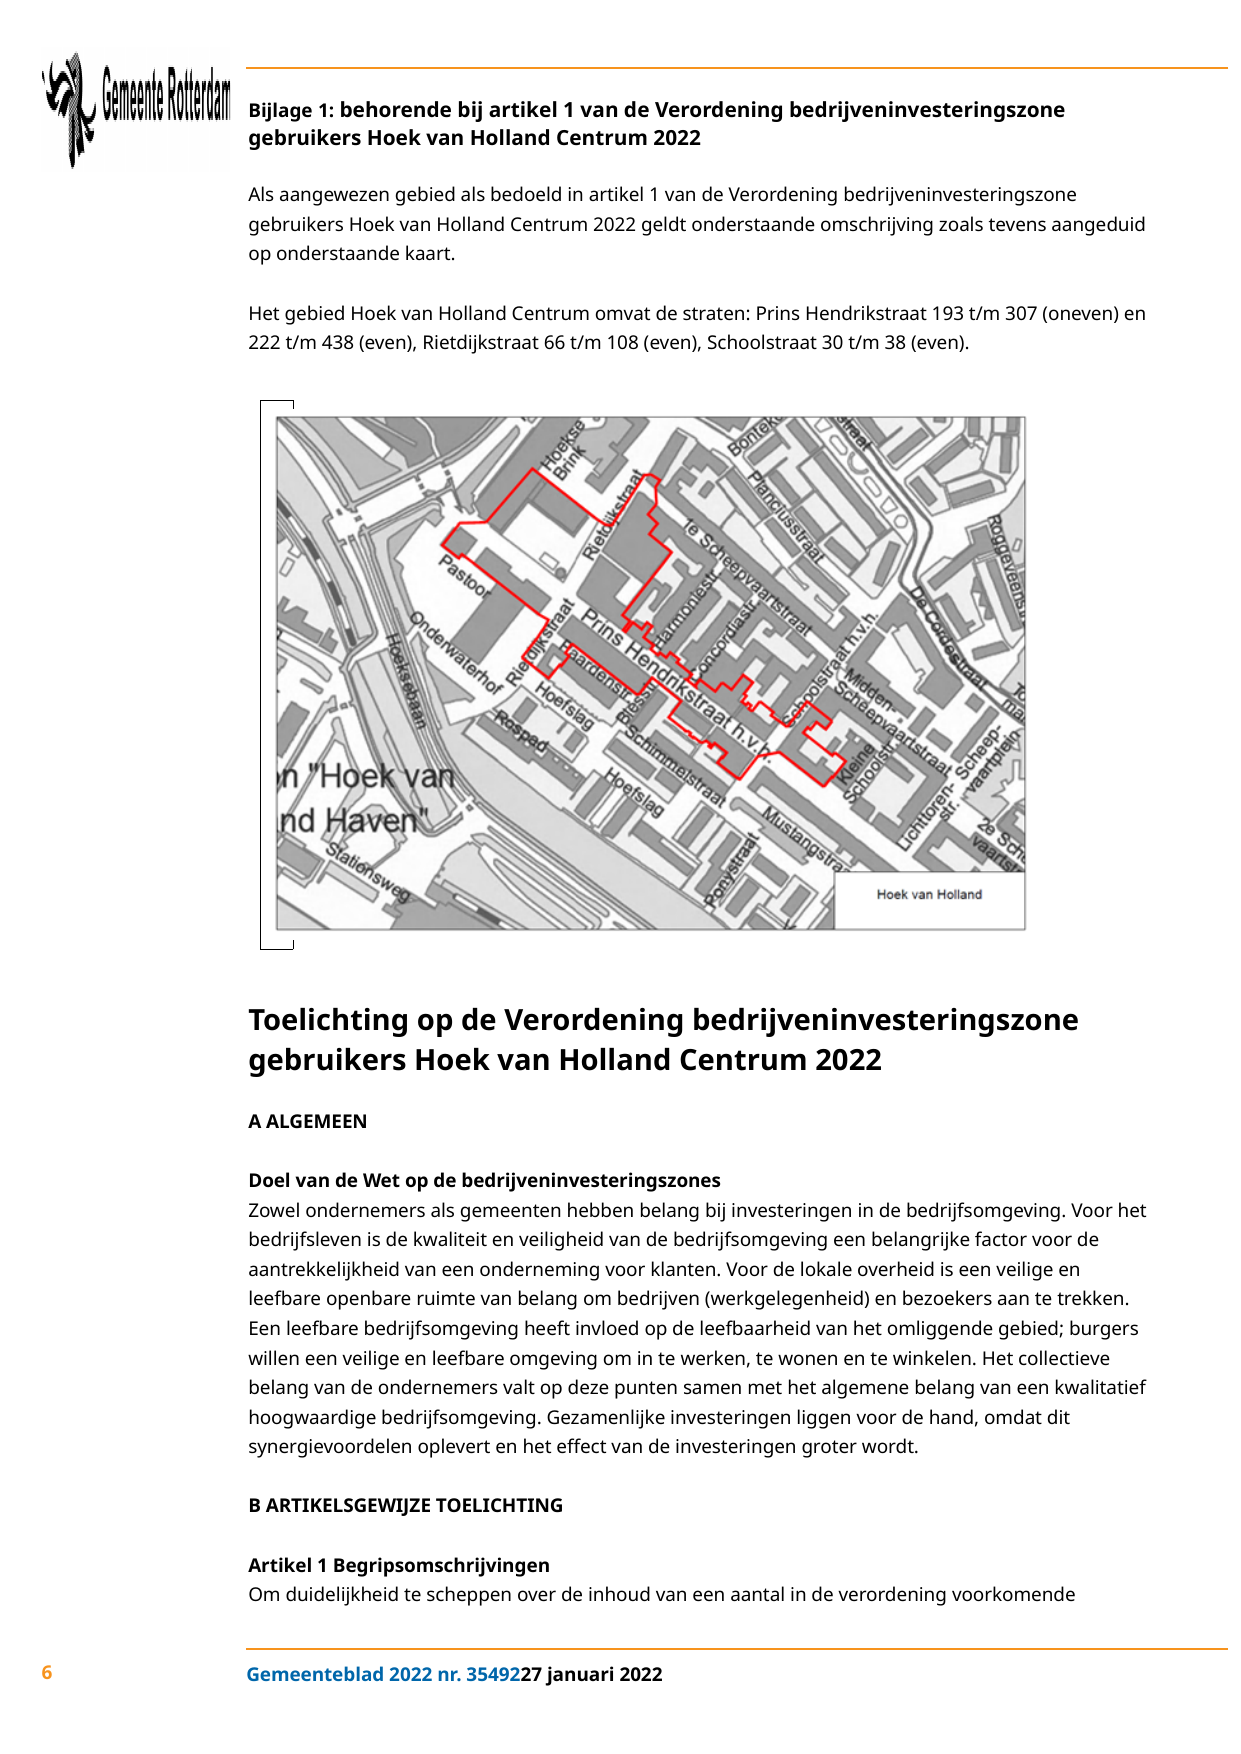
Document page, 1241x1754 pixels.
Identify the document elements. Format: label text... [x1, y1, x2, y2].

text Het gebied Hoek van Holland Centrum omvat de straten: Prins Hendrikstraat 193 t/m 307 (oneven) en 222 t/m 438 (even), Rietdijkstraat 66 t/m 108 (even), Schoolstraat 30 t/m 38 (even). [248, 300, 1152, 355]
text B ARTIKELSGEWIJZE TOELICHTING [248, 1493, 1152, 1518]
text Artikel 1 Begripsomschrijvingen [248, 1552, 1152, 1577]
text Als aangewezen gebied als bedoeld in artikel 1 van de Verordening bedrijveninvesteringszone gebruikers Hoek van Holland Centrum 2022 geldt onderstaande omschrijving zoals tevens aangeduid op onderstaande kaart. [248, 181, 1152, 266]
text Bijlage 1: behorende bij artikel 1 van de Verordening bedrijveninvesteringszone gebruikers Hoek van Holland Centrum 2022 [248, 95, 1152, 152]
picture [41, 47, 231, 172]
text Doel van de Wet op de bedrijveninvesteringszones [248, 1167, 1152, 1193]
text A ALGEMEEN [248, 1108, 1152, 1134]
picture [268, 409, 1037, 940]
text Toelichting op de Verordening bedrijveninvesteringszone gebruikers Hoek van Holland Centrum 2022 [248, 999, 1152, 1079]
text Om duidelijkheid te scheppen over de inhoud van een aantal in de verordening voorkomende [248, 1581, 1152, 1607]
text Zowel ondernemers als gemeenten hebben belang bij investeringen in de bedrijfsomgeving. Voor het bedrijfsleven is de kwaliteit en veiligheid van de bedrijfsomgeving een belangrijke factor voor de aantrekkelijkheid van een onderneming voor klanten. Voor de lokale overheid is een veilige en leefbare openbare ruimte van belang om bedrijven (werkgelegenheid) en bezoekers aan te trekken. Een leefbare bedrijfsomgeving heeft invloed op de leefbaarheid van het omliggende gebied; burgers willen een veilige en leefbare omgeving om in te werken, te wonen en te winkelen. Het collectieve belang van de ondernemers valt op deze punten samen met het algemene belang van een kwalitatief hoogwaardige bedrijfsomgeving. Gezamenlijke investeringen liggen voor de hand, omdat dit synergievoordelen oplevert en het effect van de investeringen groter wordt. [248, 1197, 1152, 1459]
